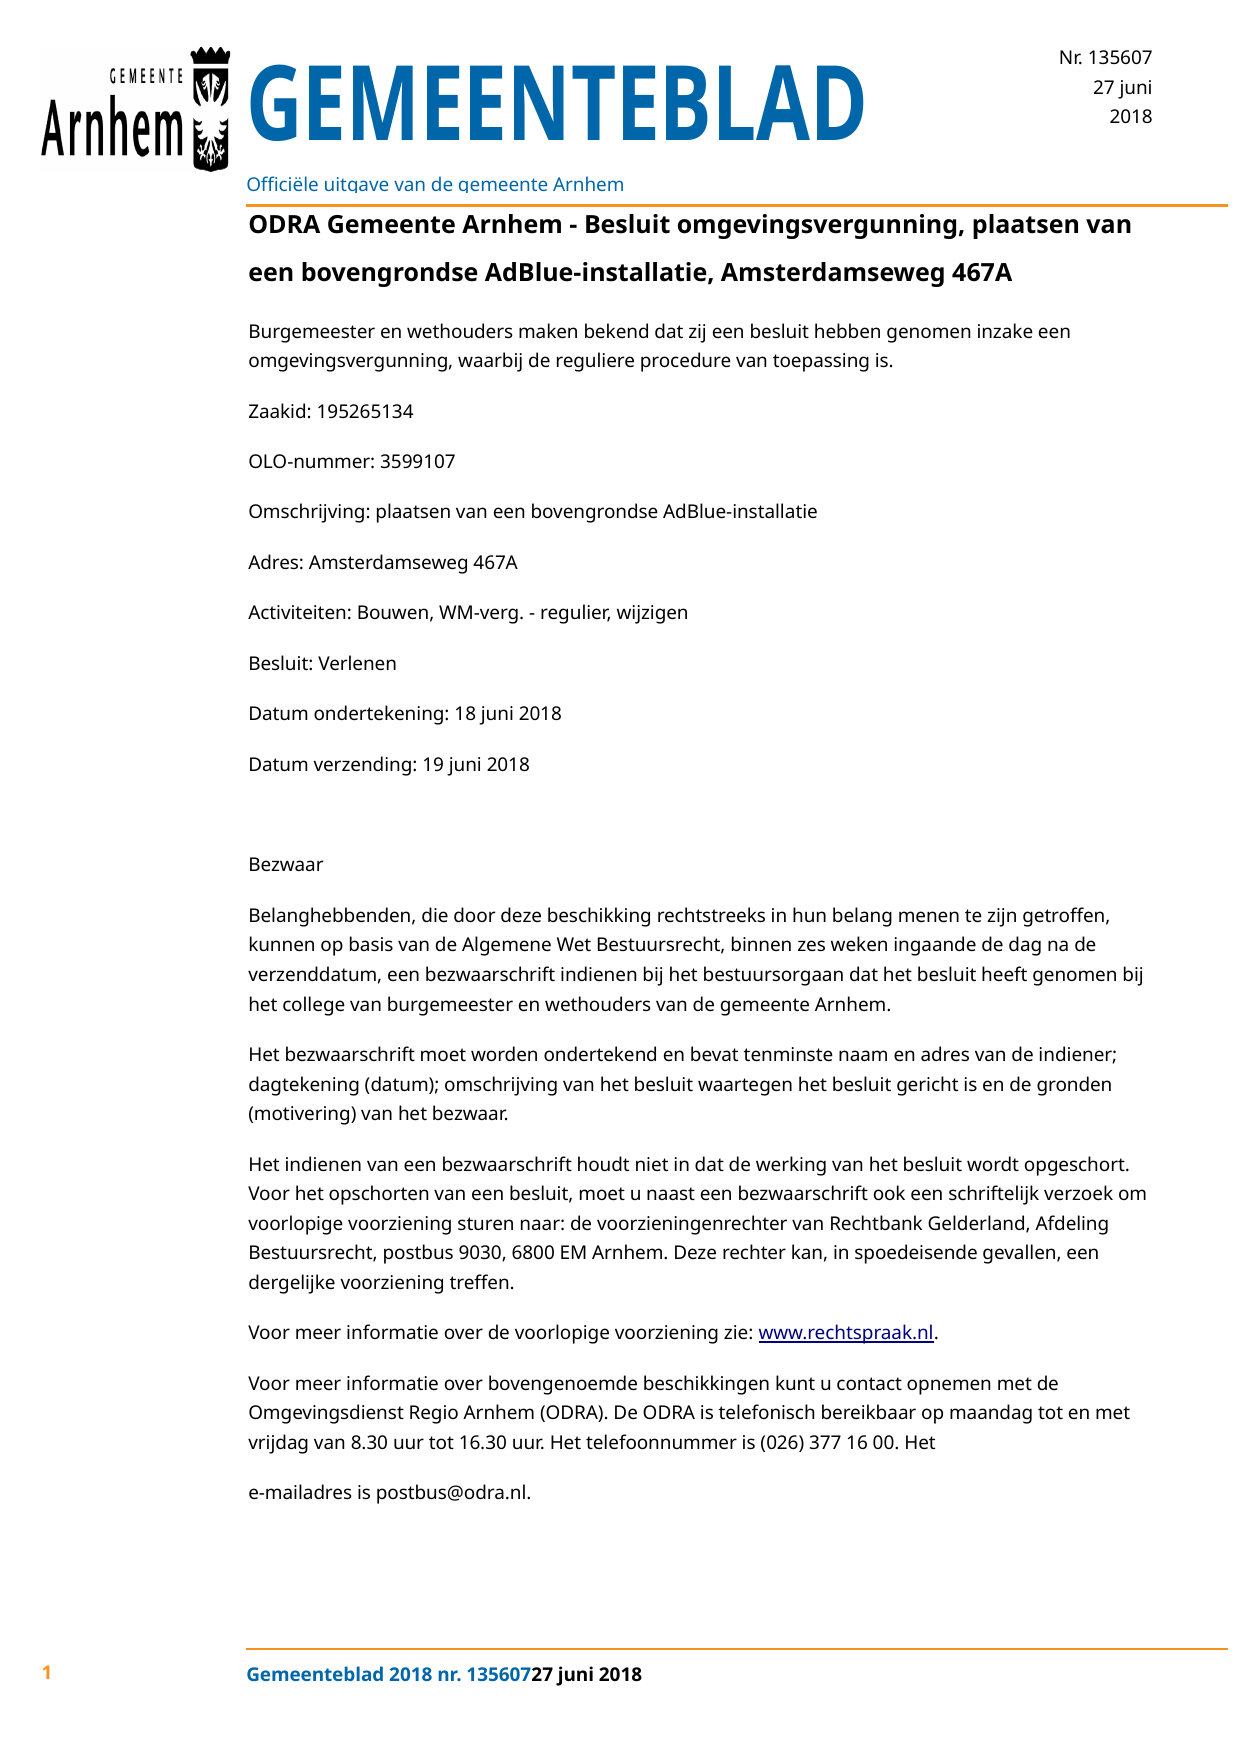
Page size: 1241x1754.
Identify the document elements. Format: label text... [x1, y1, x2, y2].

text Besluit: Verlenen [248, 650, 1152, 676]
text Het indienen van een bezwaarschrift houdt niet in dat de werking van het besluit wordt opgeschort. Voor het opschorten van een besluit, moet u naast een bezwaarschrift ook een schriftelijk verzoek om voorlopige voorziening sturen naar: de voorzieningenrechter van Rechtbank Gelderland, Afdeling Bestuursrecht, postbus 9030, 6800 EM Arnhem. Deze rechter kan, in spoedeisende gevallen, een dergelijke voorziening treffen. [248, 1151, 1152, 1295]
text Datum verzending: 19 juni 2018 [248, 751, 1152, 777]
text Datum ondertekening: 18 juni 2018 [248, 700, 1152, 726]
text Het bezwaarschrift moet worden ondertekend en bevat tenminste naam en adres van de indiener; dagtekening (datum); omschrijving van het besluit waartegen het besluit gericht is en de gronden (motivering) van het bezwaar. [248, 1041, 1152, 1126]
picture [41, 47, 231, 172]
text Adres: Amsterdamseweg 467A [248, 549, 1152, 575]
text Zaakid: 195265134 [248, 398, 1152, 424]
text ODRA Gemeente Arnhem - Besluit omgevingsvergunning, plaatsen van een bovengrondse AdBlue-installatie, Amsterdamseweg 467A [248, 207, 1152, 288]
text Bezwaar [248, 852, 1152, 877]
text Voor meer informatie over bovengenoemde beschikkingen kunt u contact opnemen met de Omgevingsdienst Regio Arnhem (ODRA). De ODRA is telefonisch bereikbaar op maandag tot en met vrijdag van 8.30 uur tot 16.30 uur. Het telefoonnummer is (026) 377 16 00. Het [248, 1370, 1152, 1455]
text Burgemeester en wethouders maken bekend dat zij een besluit hebben genomen inzake een omgevingsvergunning, waarbij de reguliere procedure van toepassing is. [248, 318, 1152, 373]
text Activiteiten: Bouwen, WM-verg. - regulier, wijzigen [248, 599, 1152, 625]
text Belanghebbenden, die door deze beschikking rechtstreeks in hun belang menen te zijn getroffen, kunnen op basis van de Algemene Wet Bestuursrecht, binnen zes weken ingaande de dag na de verzenddatum, een bezwaarschrift indienen bij het bestuursorgaan dat het besluit heeft genomen bij het college van burgemeester en wethouders van de gemeente Arnhem. [248, 902, 1152, 1017]
text e-mailadres is postbus@odra.nl. [248, 1479, 1152, 1505]
text Omschrijving: plaatsen van een bovengrondse AdBlue-installatie [248, 499, 1152, 524]
text Voor meer informatie over de voorlopige voorziening zie: www.rechtspraak.nl. [248, 1319, 1152, 1345]
text OLO-nummer: 3599107 [248, 448, 1152, 474]
